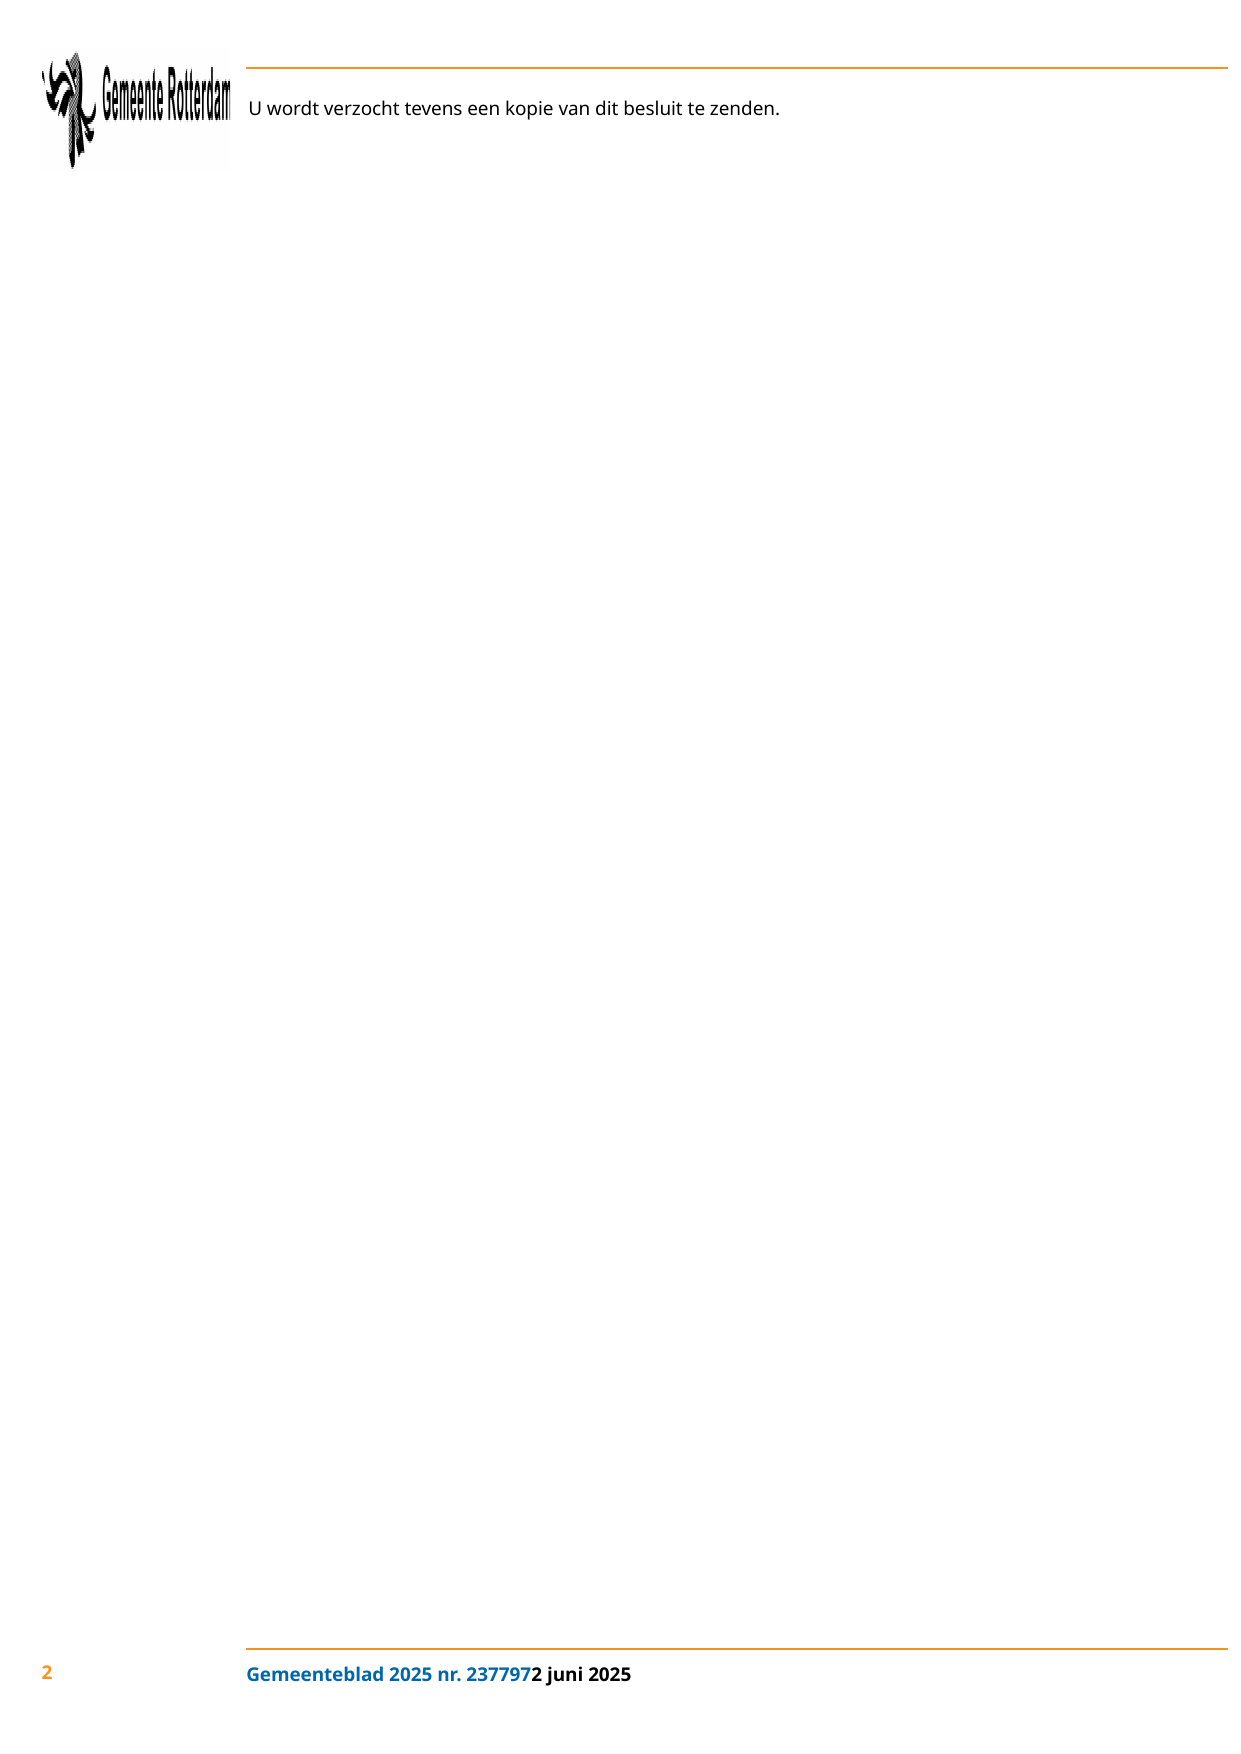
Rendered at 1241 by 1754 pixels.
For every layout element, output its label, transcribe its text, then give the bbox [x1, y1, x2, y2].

text U wordt verzocht tevens een kopie van dit besluit te zenden. [248, 95, 1152, 121]
picture [41, 47, 231, 172]
